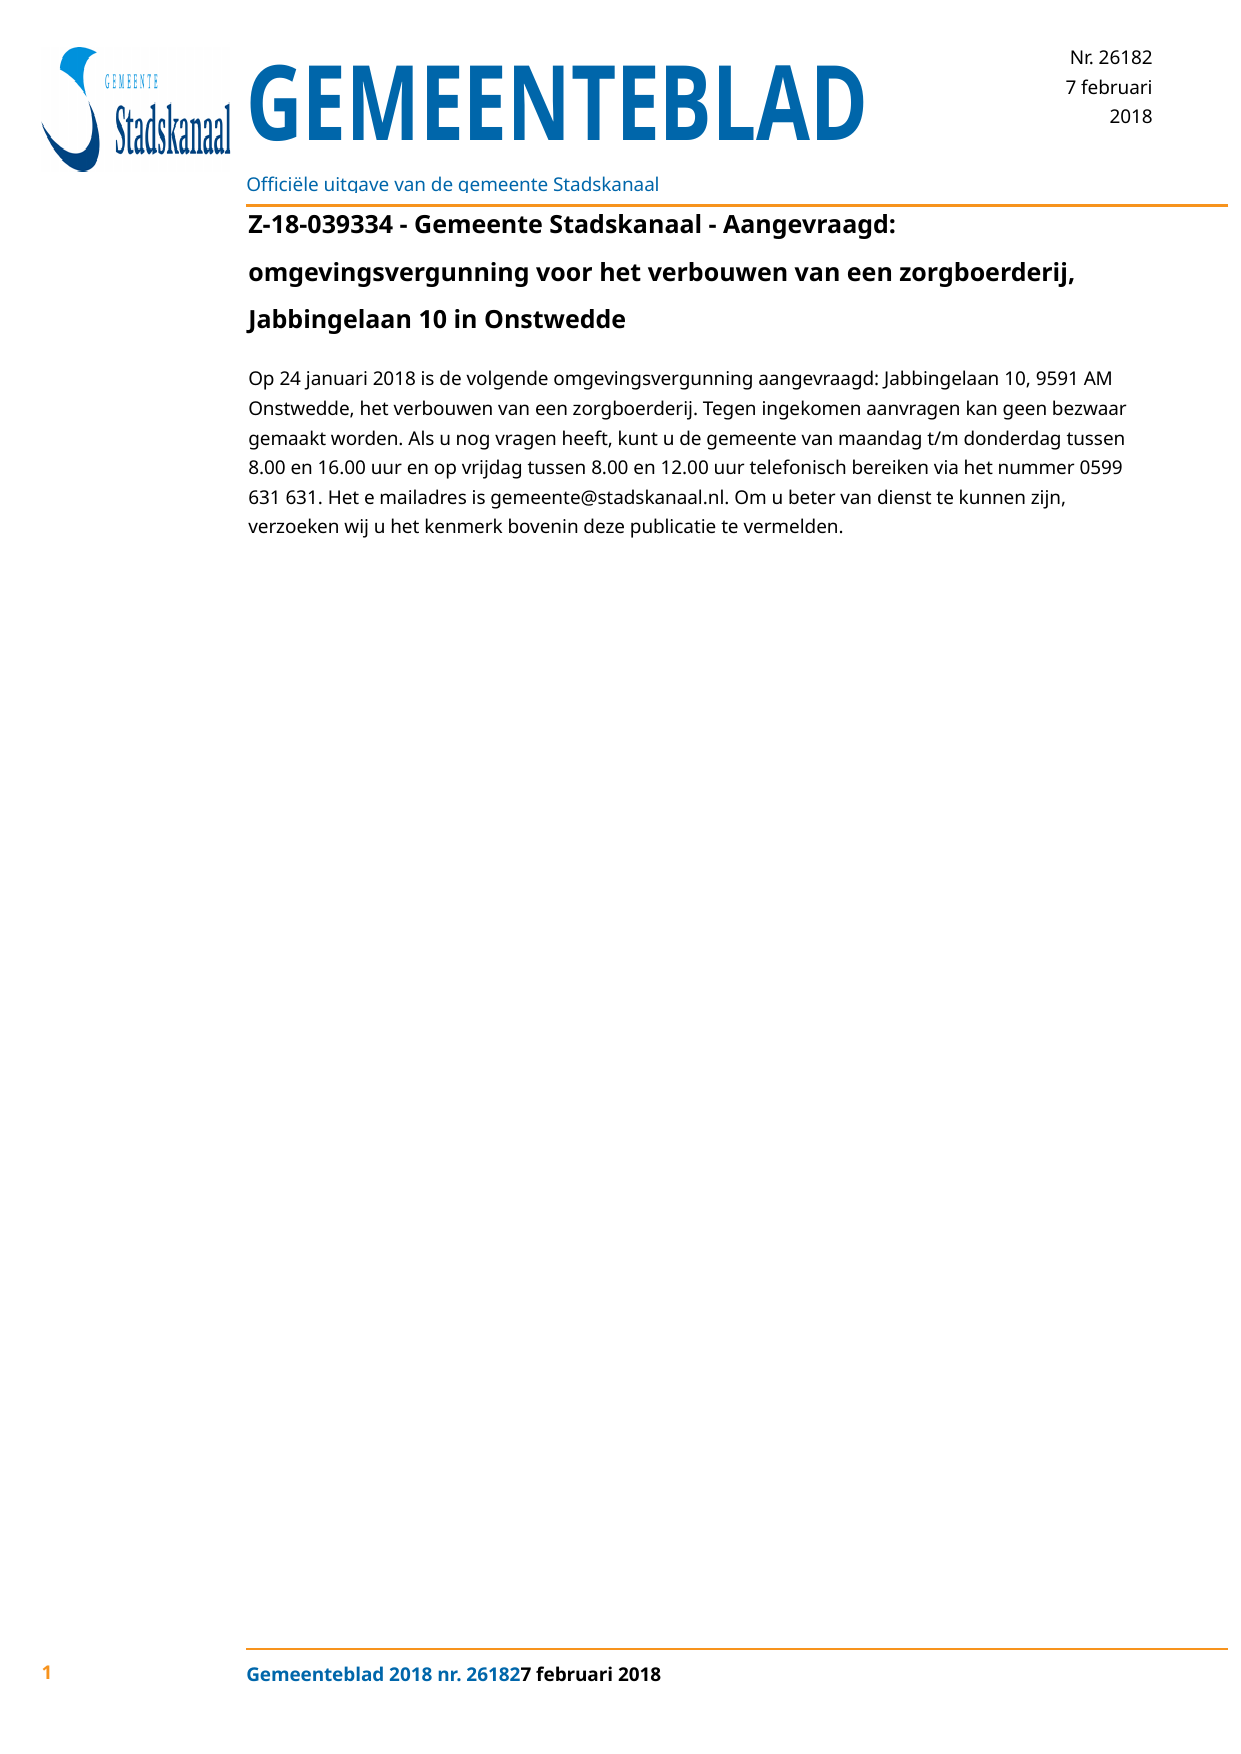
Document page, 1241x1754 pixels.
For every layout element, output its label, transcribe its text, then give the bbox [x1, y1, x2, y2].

picture [41, 47, 231, 172]
text Z-18-039334 - Gemeente Stadskanaal - Aangevraagd: omgevingsvergunning voor het verbouwen van een zorgboerderij, Jabbingelaan 10 in Onstwedde [248, 207, 1152, 336]
text Op 24 januari 2018 is de volgende omgevingsvergunning aangevraagd: Jabbingelaan 10, 9591 AM Onstwedde, het verbouwen van een zorgboerderij. Tegen ingekomen aanvragen kan geen bezwaar gemaakt worden. Als u nog vragen heeft, kunt u de gemeente van maandag t/m donderdag tussen 8.00 en 16.00 uur en op vrijdag tussen 8.00 en 12.00 uur telefonisch bereiken via het nummer 0599 631 631. Het e mailadres is gemeente@stadskanaal.nl. Om u beter van dienst te kunnen zijn, verzoeken wij u het kenmerk bovenin deze publicatie te vermelden. [248, 366, 1152, 539]
